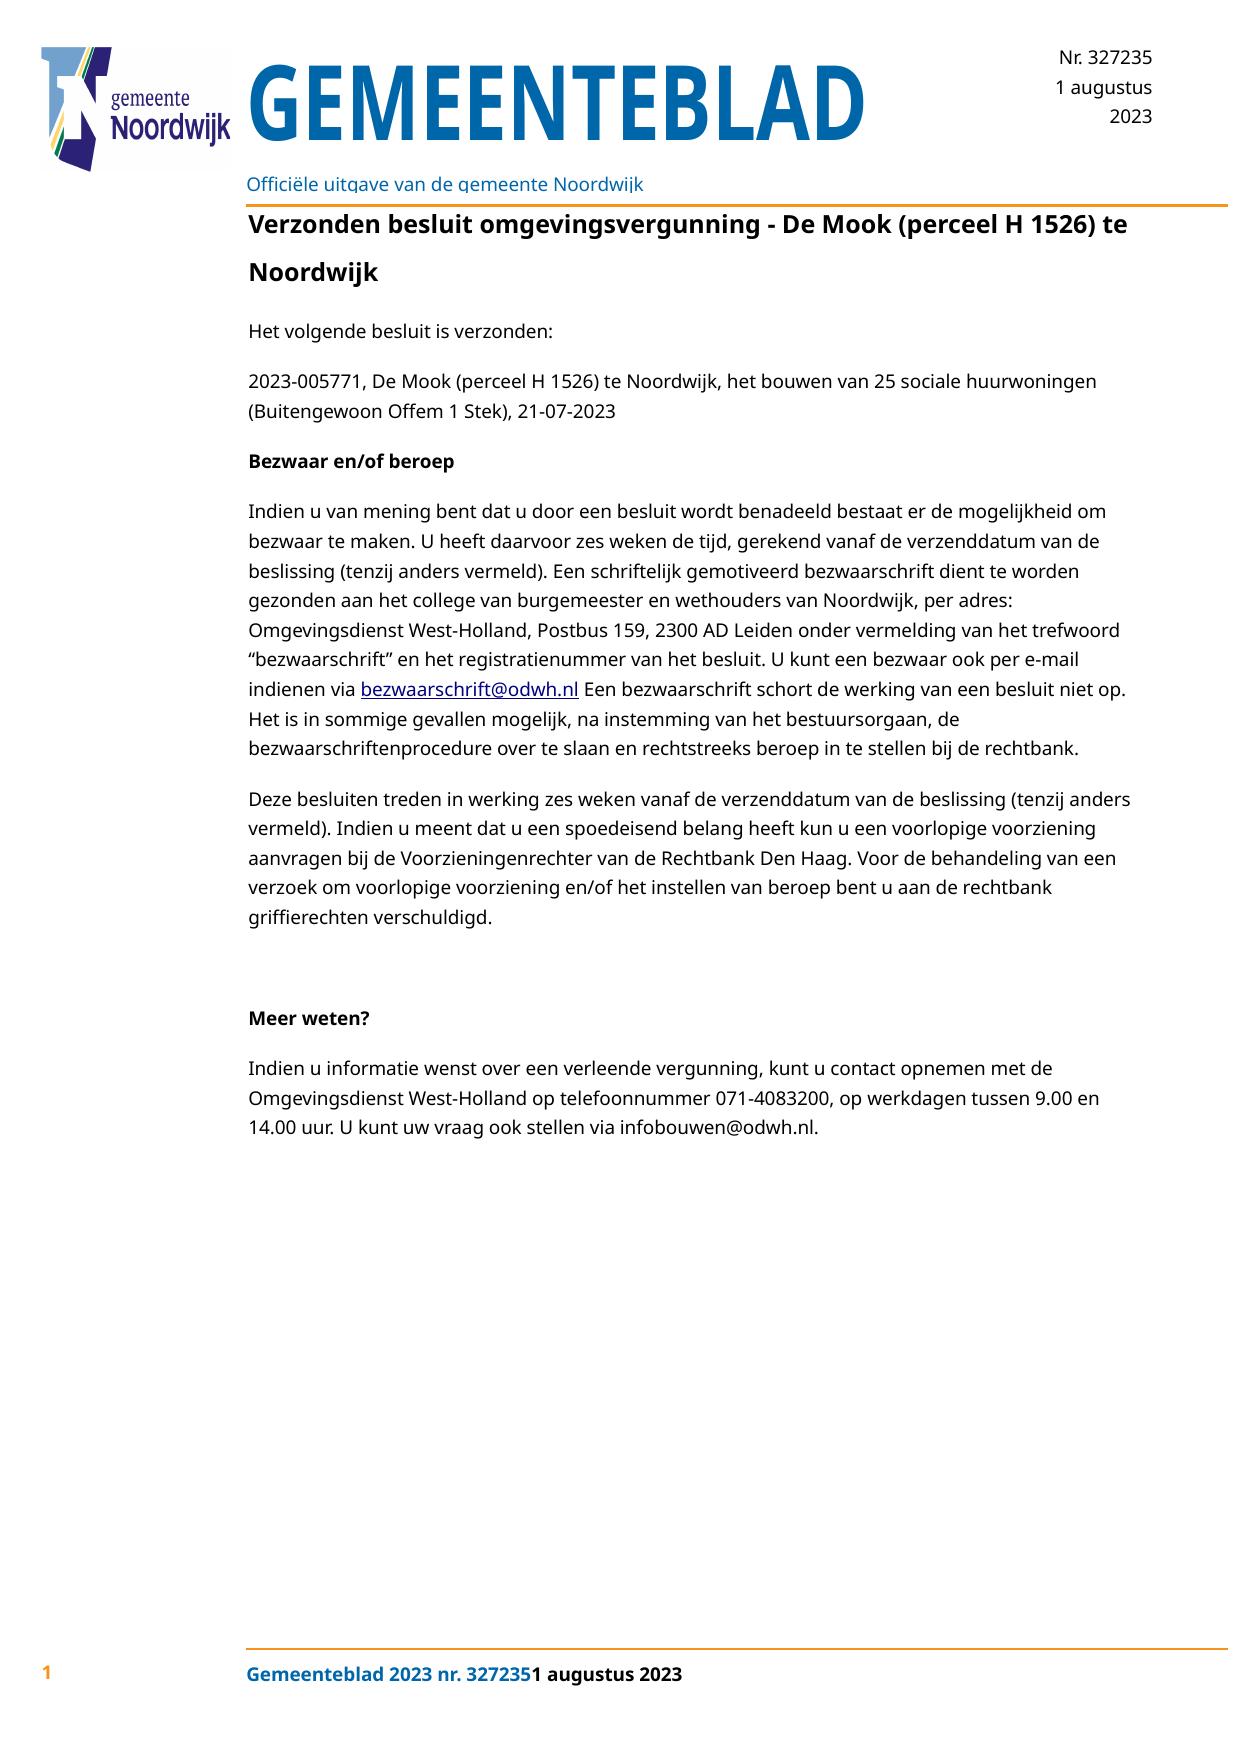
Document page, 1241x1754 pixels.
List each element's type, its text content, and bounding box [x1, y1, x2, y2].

text Deze besluiten treden in werking zes weken vanaf de verzenddatum van de beslissing (tenzij anders vermeld). Indien u meent dat u een spoedeisend belang heeft kun u een voorlopige voorziening aanvragen bij de Voorzieningenrechter van de Rechtbank Den Haag. Voor de behandeling van een verzoek om voorlopige voorziening en/of het instellen van beroep bent u aan de rechtbank griffierechten verschuldigd. [248, 786, 1152, 930]
text Bezwaar en/of beroep [248, 448, 1152, 474]
picture [41, 47, 231, 172]
text Indien u informatie wenst over een verleende vergunning, kunt u contact opnemen met de Omgevingsdienst West-Holland op telefoonnummer 071-4083200, op werkdagen tussen 9.00 en 14.00 uur. U kunt uw vraag ook stellen via infobouwen@odwh.nl. [248, 1055, 1152, 1140]
text Meer weten? [248, 1005, 1152, 1031]
text Verzonden besluit omgevingsvergunning - De Mook (perceel H 1526) te Noordwijk [248, 207, 1152, 288]
text Indien u van mening bent dat u door een besluit wordt benadeeld bestaat er de mogelijkheid om bezwaar te maken. U heeft daarvoor zes weken de tijd, gerekend vanaf de verzenddatum van de beslissing (tenzij anders vermeld). Een schriftelijk gemotiveerd bezwaarschrift dient te worden gezonden aan het college van burgemeester en wethouders van Noordwijk, per adres: Omgevingsdienst West-Holland, Postbus 159, 2300 AD Leiden onder vermelding van het trefwoord “bezwaarschrift” en het registratienummer van het besluit. U kunt een bezwaar ook per e-mail indienen via bezwaarschrift@odwh.nl Een bezwaarschrift schort de werking van een besluit niet op. Het is in sommige gevallen mogelijk, na instemming van het bestuursorgaan, de bezwaarschriftenprocedure over te slaan en rechtstreeks beroep in te stellen bij de rechtbank. [248, 499, 1152, 761]
text 2023-005771, De Mook (perceel H 1526) te Noordwijk, het bouwen van 25 sociale huurwoningen (Buitengewoon Offem 1 Stek), 21-07-2023 [248, 368, 1152, 424]
text Het volgende besluit is verzonden: [248, 318, 1152, 344]
